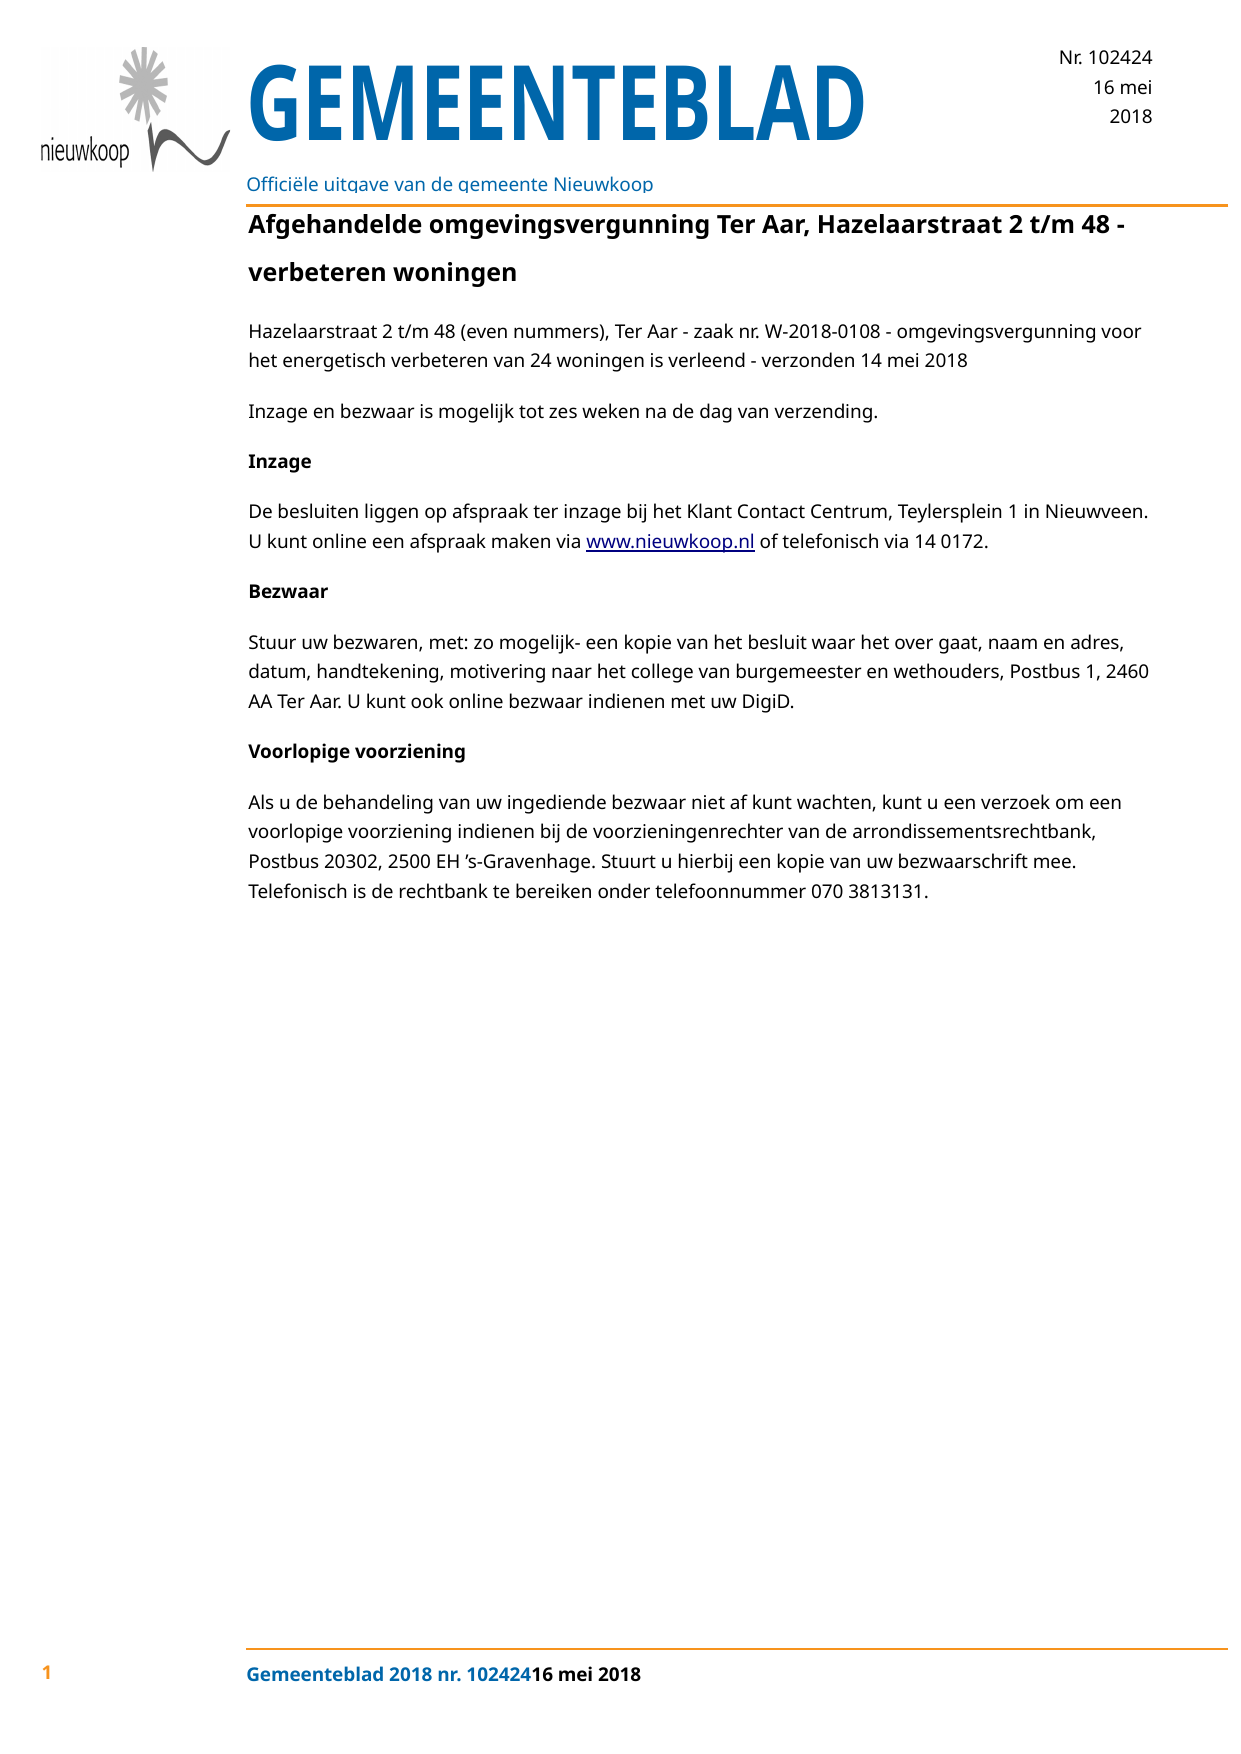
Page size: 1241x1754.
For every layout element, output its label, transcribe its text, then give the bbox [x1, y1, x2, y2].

text Bezwaar [248, 579, 1152, 604]
text Hazelaarstraat 2 t/m 48 (even nummers), Ter Aar - zaak nr. W-2018-0108 - omgevingsvergunning voor het energetisch verbeteren van 24 woningen is verleend - verzonden 14 mei 2018 [248, 318, 1152, 373]
text Inzage [248, 448, 1152, 474]
text Inzage en bezwaar is mogelijk tot zes weken na de dag van verzending. [248, 398, 1152, 424]
text De besluiten liggen op afspraak ter inzage bij het Klant Contact Centrum, Teylersplein 1 in Nieuwveen. U kunt online een afspraak maken via www.nieuwkoop.nl of telefonisch via 14 0172. [248, 499, 1152, 554]
picture [41, 47, 231, 172]
text Stuur uw bezwaren, met: zo mogelijk- een kopie van het besluit waar het over gaat, naam en adres, datum, handtekening, motivering naar het college van burgemeester en wethouders, Postbus 1, 2460 AA Ter Aar. U kunt ook online bezwaar indienen met uw DigiD. [248, 629, 1152, 714]
text Voorlopige voorziening [248, 739, 1152, 764]
text Als u de behandeling van uw ingediende bezwaar niet af kunt wachten, kunt u een verzoek om een voorlopige voorziening indienen bij de voorzieningenrechter van de arrondissementsrechtbank, Postbus 20302, 2500 EH ’s-Gravenhage. Stuurt u hierbij een kopie van uw bezwaarschrift mee. Telefonisch is de rechtbank te bereiken onder telefoonnummer 070 3813131. [248, 789, 1152, 904]
text Afgehandelde omgevingsvergunning Ter Aar, Hazelaarstraat 2 t/m 48 - verbeteren woningen [248, 207, 1152, 288]
